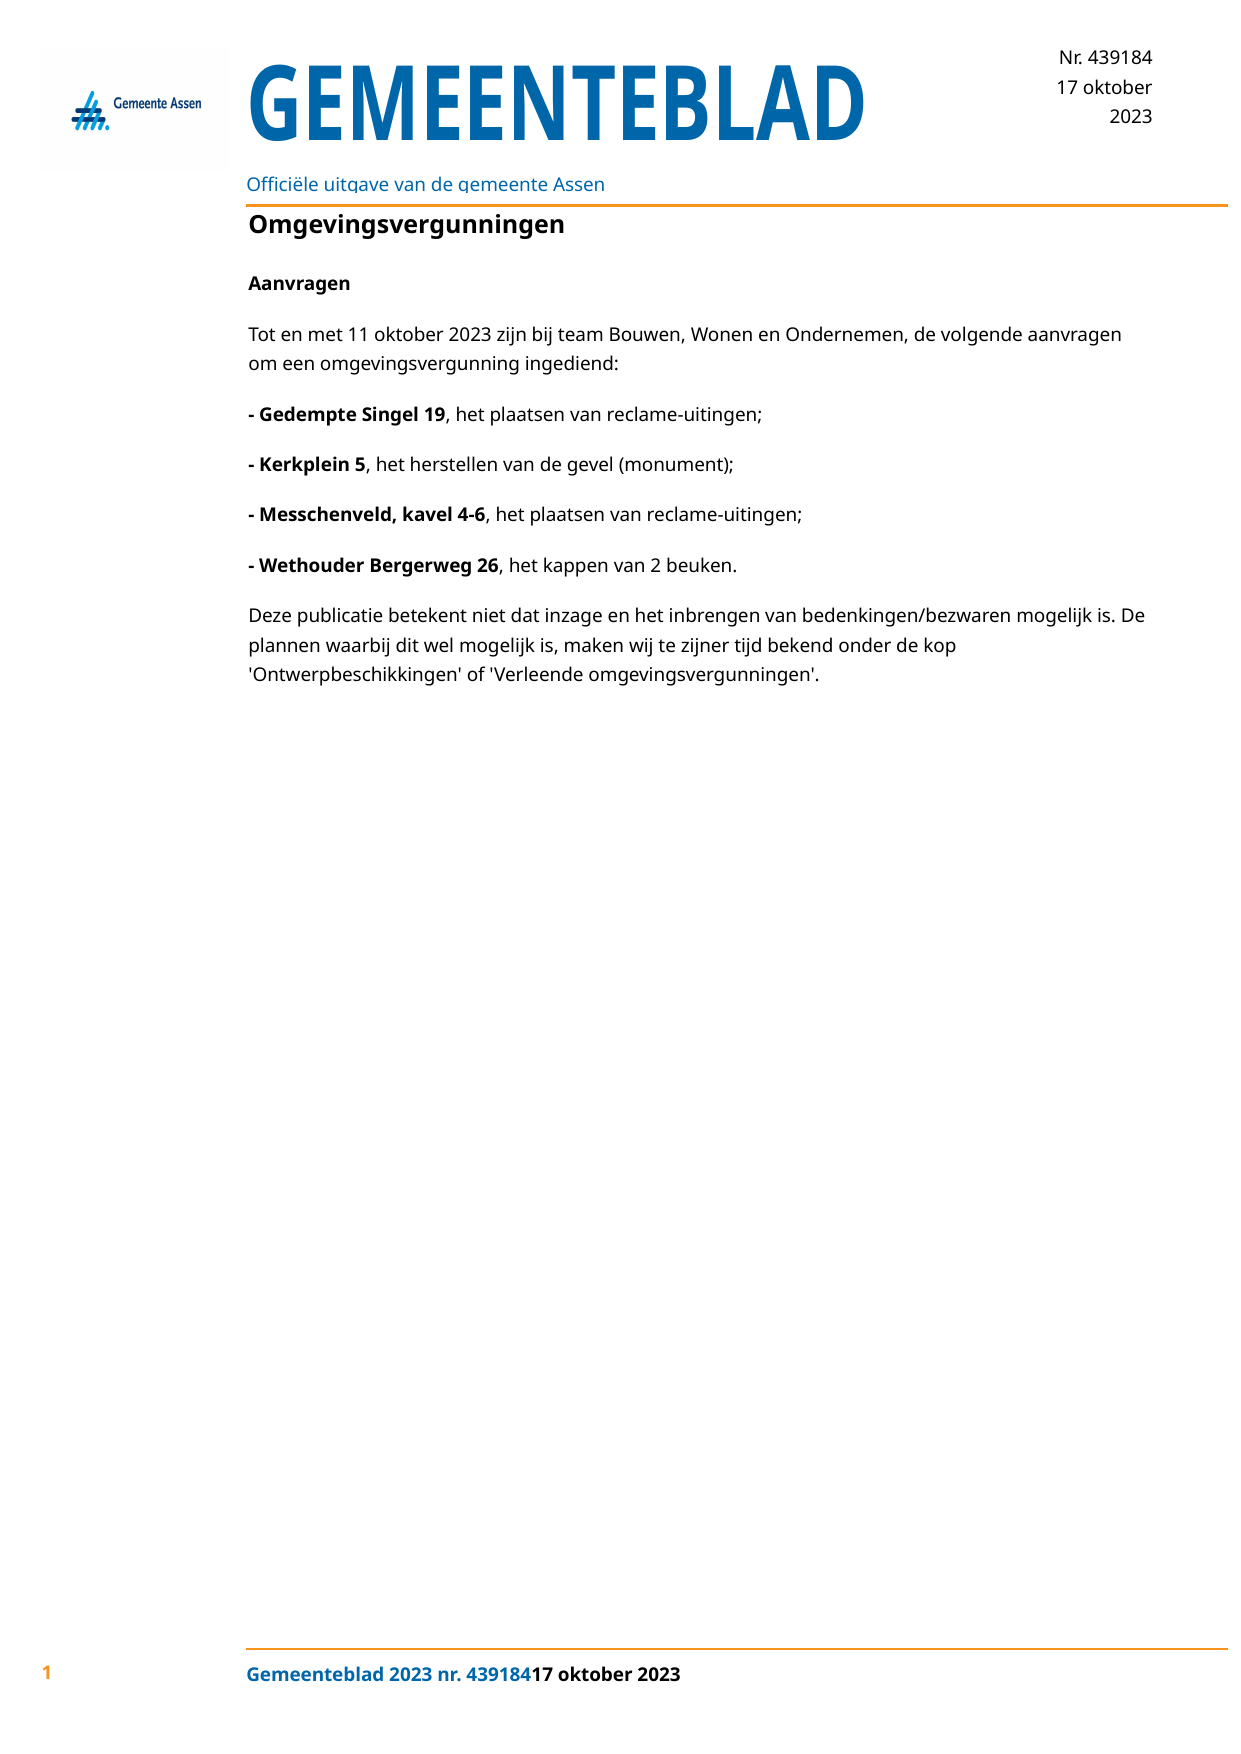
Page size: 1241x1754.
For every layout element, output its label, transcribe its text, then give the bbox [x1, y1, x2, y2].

picture [41, 47, 231, 172]
text Aanvragen [248, 270, 1152, 296]
text Deze publicatie betekent niet dat inzage en het inbrengen van bedenkingen/bezwaren mogelijk is. De plannen waarbij dit wel mogelijk is, maken wij te zijner tijd bekend onder de kop 'Ontwerpbeschikkingen' of 'Verleende omgevingsvergunningen'. [248, 602, 1152, 687]
text Tot en met 11 oktober 2023 zijn bij team Bouwen, Wonen en Ondernemen, de volgende aanvragen om een omgevingsvergunning ingediend: [248, 321, 1152, 376]
text - Gedempte Singel 19, het plaatsen van reclame-uitingen; [248, 401, 1152, 426]
text Omgevingsvergunningen [248, 207, 1152, 241]
text - Messchenveld, kavel 4-6, het plaatsen van reclame-uitingen; [248, 502, 1152, 527]
text - Kerkplein 5, het herstellen van de gevel (monument); [248, 451, 1152, 477]
text - Wethouder Bergerweg 26, het kappen van 2 beuken. [248, 552, 1152, 578]
